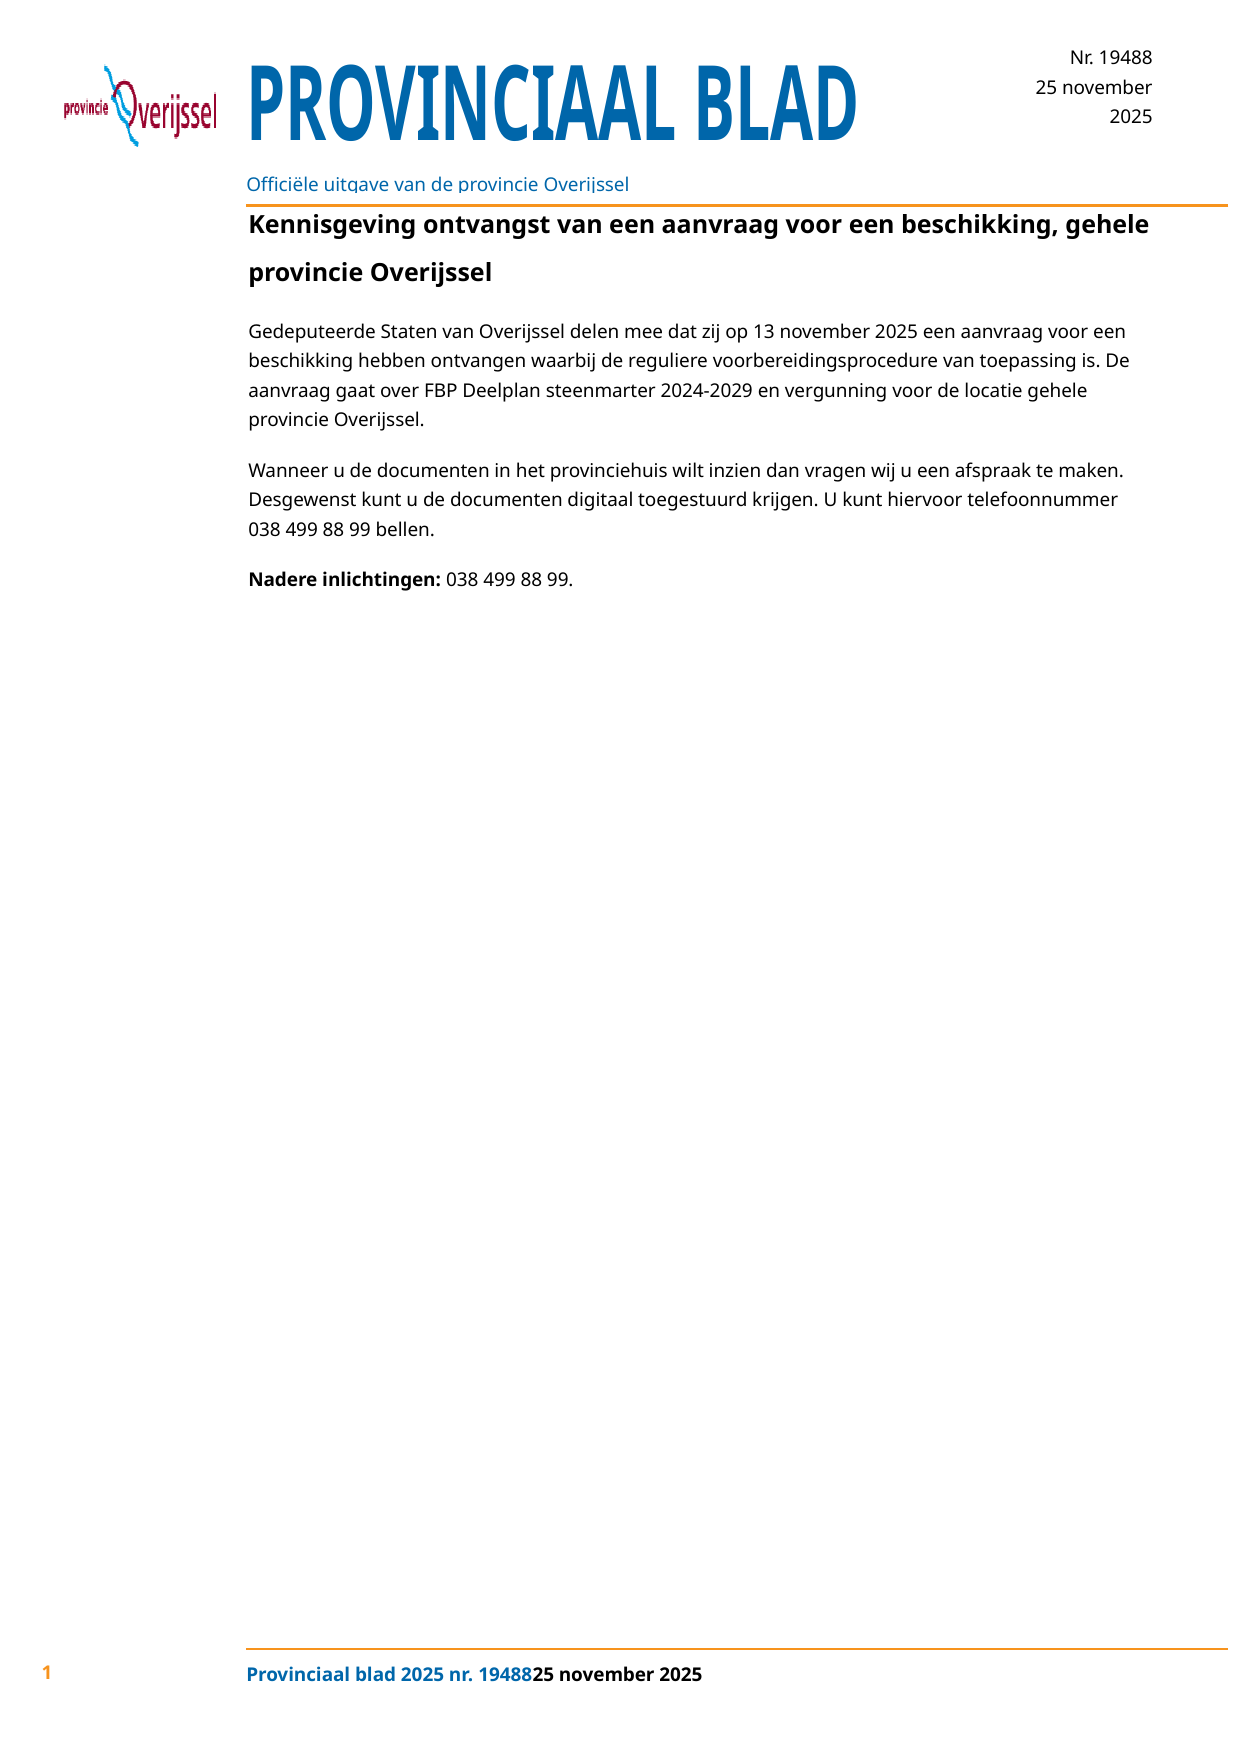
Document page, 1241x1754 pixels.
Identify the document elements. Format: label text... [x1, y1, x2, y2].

picture [41, 47, 231, 172]
text Gedeputeerde Staten van Overijssel delen mee dat zij op 13 november 2025 een aanvraag voor een beschikking hebben ontvangen waarbij de reguliere voorbereidingsprocedure van toepassing is. De aanvraag gaat over FBP Deelplan steenmarter 2024-2029 en vergunning voor de locatie gehele provincie Overijssel. [248, 318, 1152, 432]
text Nadere inlichtingen: 038 499 88 99. [248, 567, 1152, 592]
text Wanneer u de documenten in het provinciehuis wilt inzien dan vragen wij u een afspraak te maken. Desgewenst kunt u de documenten digitaal toegestuurd krijgen. U kunt hiervoor telefoonnummer 038 499 88 99 bellen. [248, 457, 1152, 542]
text Kennisgeving ontvangst van een aanvraag voor een beschikking, gehele provincie Overijssel [248, 207, 1152, 288]
